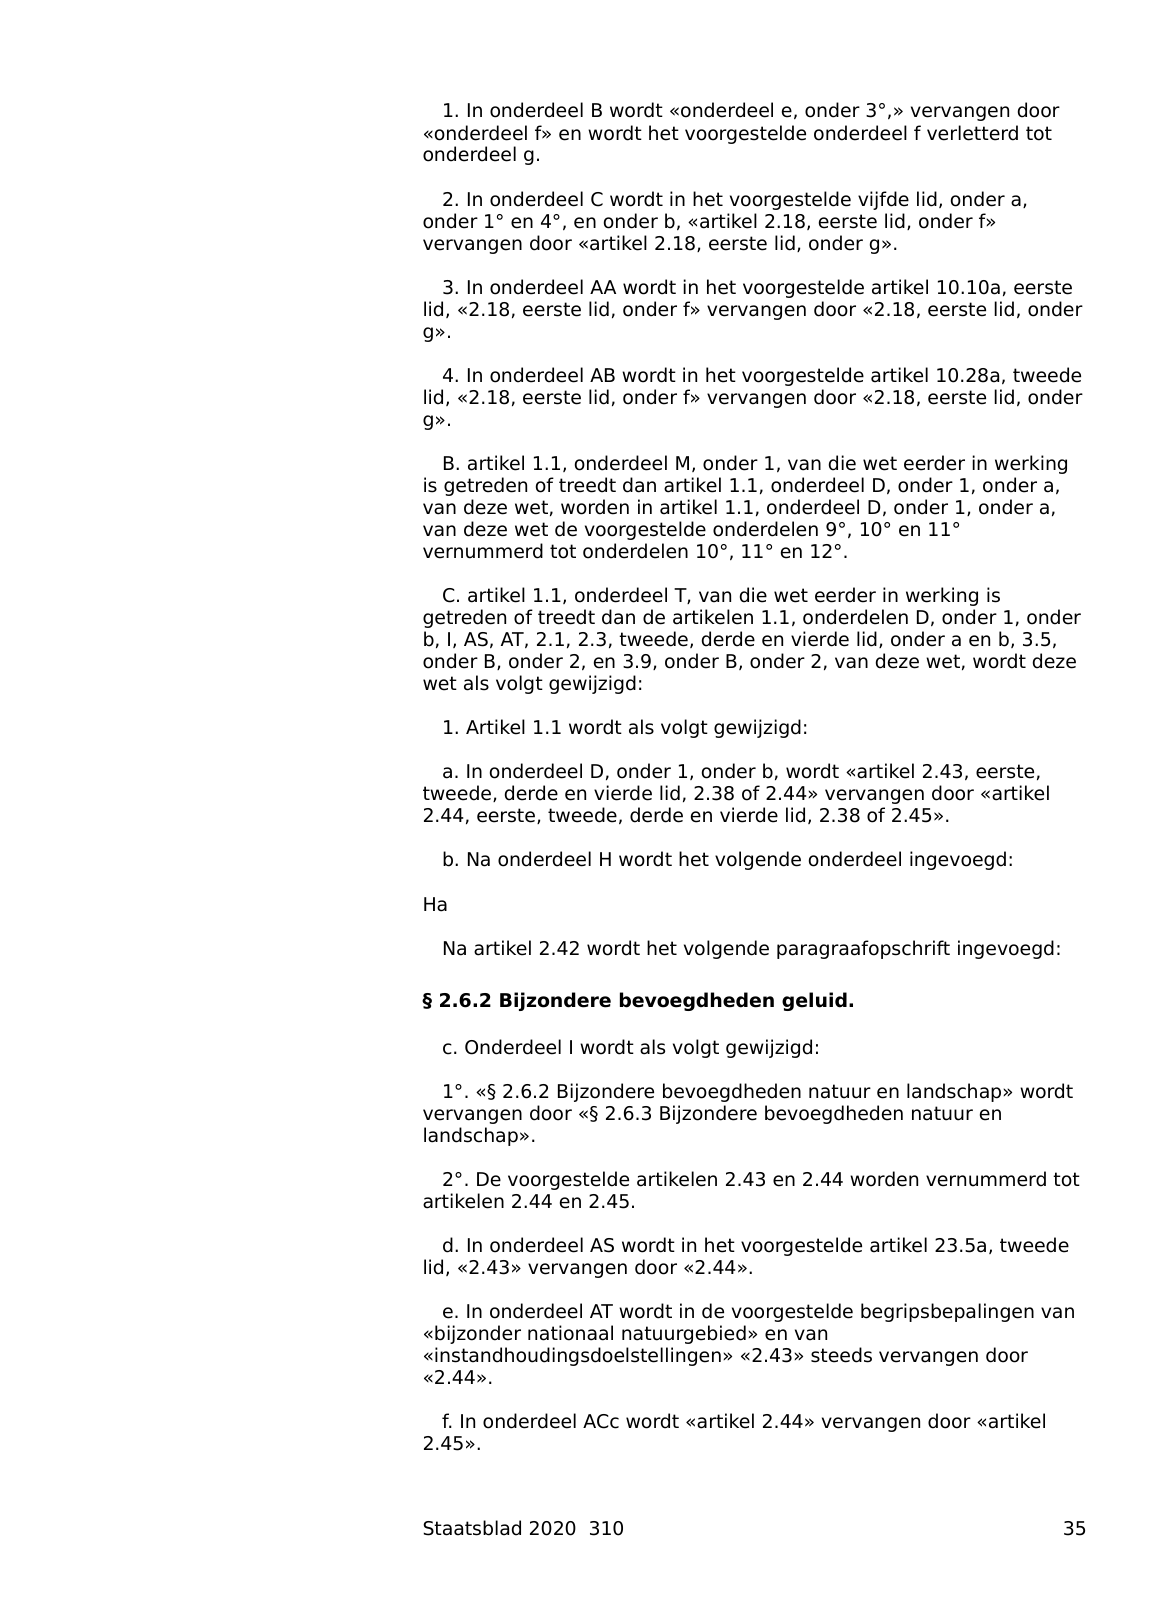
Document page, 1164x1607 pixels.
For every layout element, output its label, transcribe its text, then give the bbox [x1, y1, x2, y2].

text 2. In onderdeel C wordt in het voorgestelde vijfde lid, onder a, onder 1° en 4°, en onder b, «artikel 2.18, eerste lid, onder f» vervangen door «artikel 2.18, eerste lid, onder g». [422, 188, 1087, 254]
text B. artikel 1.1, onderdeel M, onder 1, van die wet eerder in werking is getreden of treedt dan artikel 1.1, onderdeel D, onder 1, onder a, van deze wet, worden in artikel 1.1, onderdeel D, onder 1, onder a, van deze wet de voorgestelde onderdelen 9°, 10° en 11° vernummerd tot onderdelen 10°, 11° en 12°. [422, 453, 1087, 563]
text Ha [422, 893, 1087, 916]
text e. In onderdeel AT wordt in de voorgestelde begripsbepalingen van «bijzonder nationaal natuurgebied» en van «instandhoudingsdoelstellingen» «2.43» steeds vervangen door «2.44». [422, 1301, 1087, 1389]
text b. Na onderdeel H wordt het volgende onderdeel ingevoegd: [422, 849, 1087, 871]
text 4. In onderdeel AB wordt in het voorgestelde artikel 10.28a, tweede lid, «2.18, eerste lid, onder f» vervangen door «2.18, eerste lid, onder g». [422, 365, 1087, 431]
text 1°. «§ 2.6.2 Bijzondere bevoegdheden natuur en landschap» wordt vervangen door «§ 2.6.3 Bijzondere bevoegdheden natuur en landschap». [422, 1081, 1087, 1147]
text d. In onderdeel AS wordt in het voorgestelde artikel 23.5a, tweede lid, «2.43» vervangen door «2.44». [422, 1235, 1087, 1279]
text 2°. De voorgestelde artikelen 2.43 en 2.44 worden vernummerd tot artikelen 2.44 en 2.45. [422, 1169, 1087, 1213]
text 1. Artikel 1.1 wordt als volgt gewijzigd: [422, 717, 1087, 739]
text 3. In onderdeel AA wordt in het voorgestelde artikel 10.10a, eerste lid, «2.18, eerste lid, onder f» vervangen door «2.18, eerste lid, onder g». [422, 277, 1087, 343]
text 1. In onderdeel B wordt «onderdeel e, onder 3°,» vervangen door «onderdeel f» en wordt het voorgestelde onderdeel f verletterd tot onderdeel g. [422, 100, 1087, 166]
text C. artikel 1.1, onderdeel T, van die wet eerder in werking is getreden of treedt dan de artikelen 1.1, onderdelen D, onder 1, onder b, I, AS, AT, 2.1, 2.3, tweede, derde en vierde lid, onder a en b, 3.5, onder B, onder 2, en 3.9, onder B, onder 2, van deze wet, wordt deze wet als volgt gewijzigd: [422, 585, 1087, 695]
text f. In onderdeel ACc wordt «artikel 2.44» vervangen door «artikel 2.45». [422, 1411, 1087, 1455]
text a. In onderdeel D, onder 1, onder b, wordt «artikel 2.43, eerste, tweede, derde en vierde lid, 2.38 of 2.44» vervangen door «artikel 2.44, eerste, tweede, derde en vierde lid, 2.38 of 2.45». [422, 761, 1087, 827]
subtitle § 2.6.2 Bijzondere bevoegdheden geluid. [422, 990, 1087, 1012]
text c. Onderdeel I wordt als volgt gewijzigd: [422, 1037, 1087, 1059]
text Na artikel 2.42 wordt het volgende paragraafopschrift ingevoegd: [422, 938, 1087, 960]
